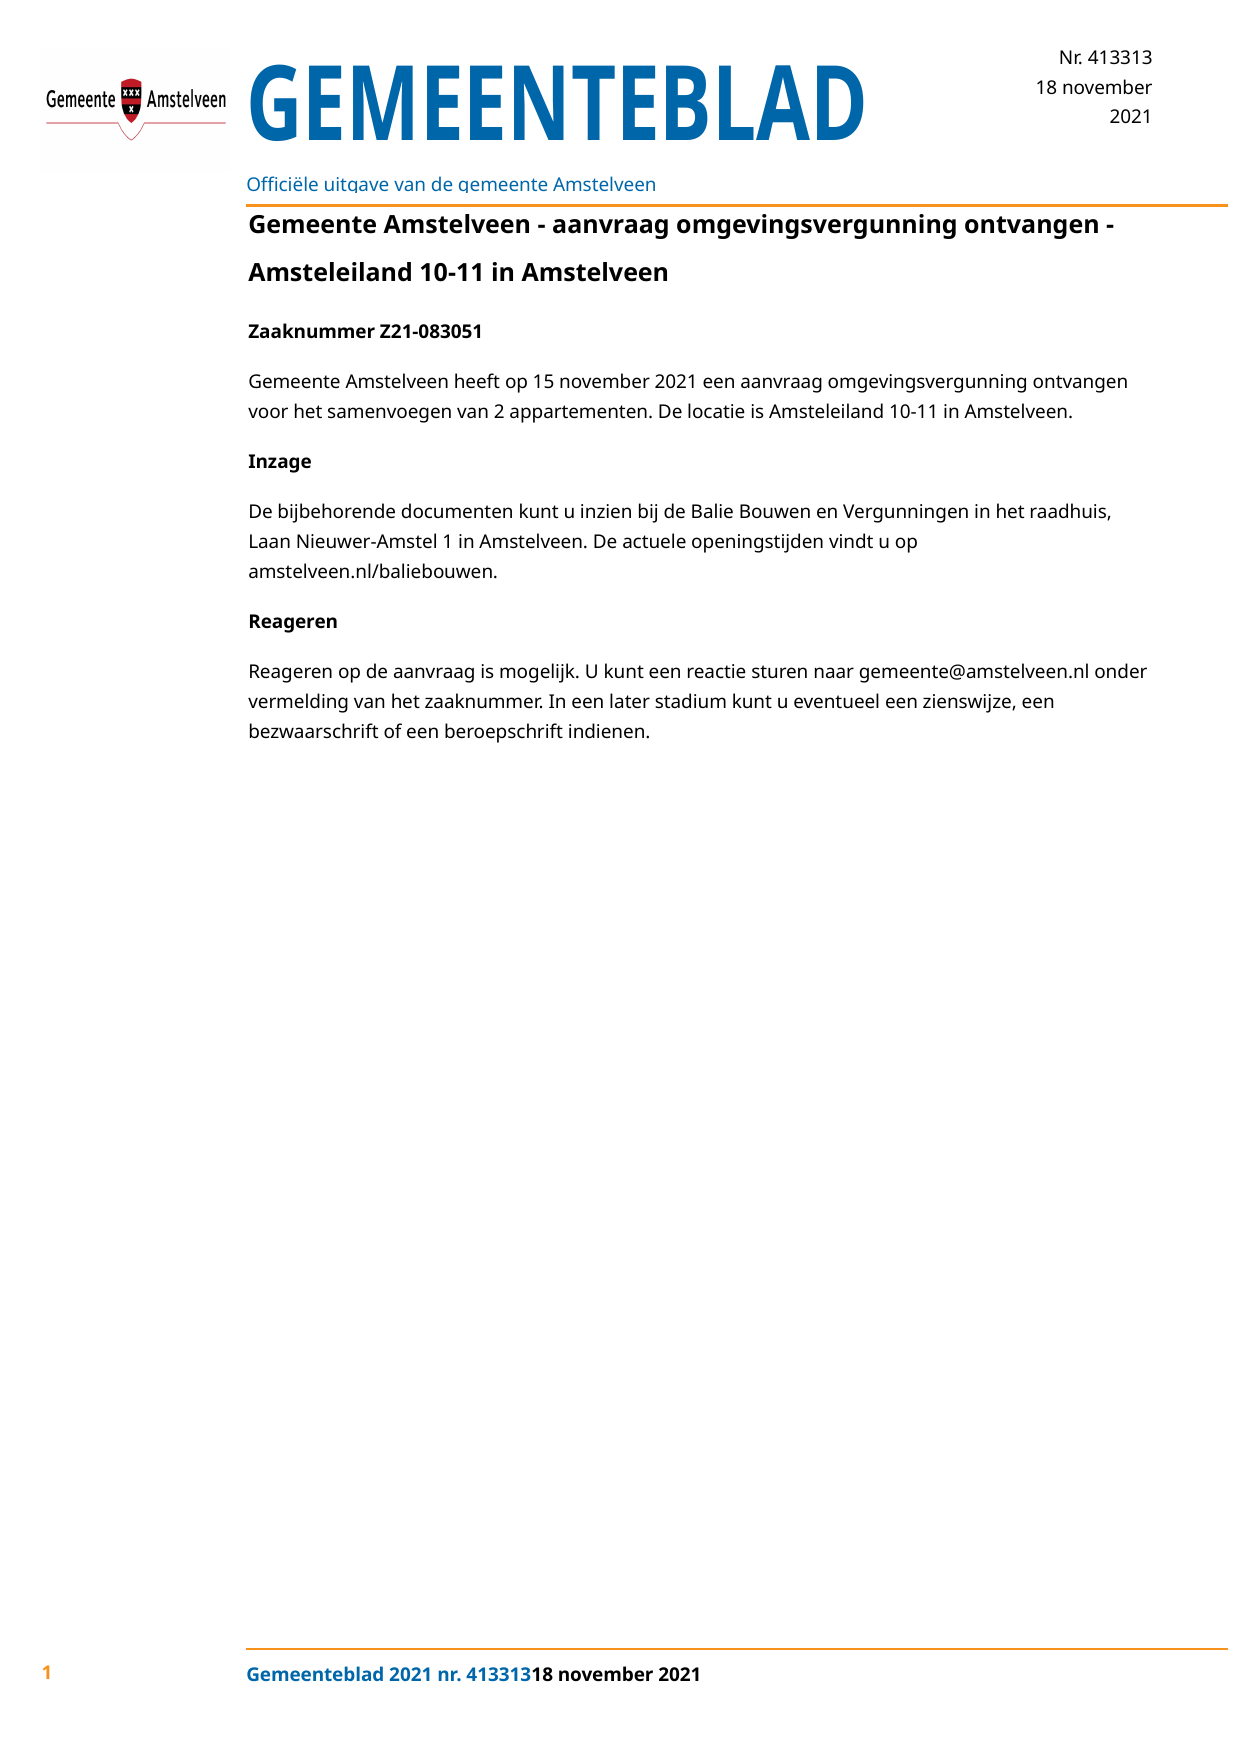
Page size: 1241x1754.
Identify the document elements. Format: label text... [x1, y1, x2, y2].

text De bijbehorende documenten kunt u inzien bij de Balie Bouwen en Vergunningen in het raadhuis, Laan Nieuwer-Amstel 1 in Amstelveen. De actuele openingstijden vindt u op amstelveen.nl/baliebouwen. [248, 499, 1152, 584]
text Gemeente Amstelveen - aanvraag omgevingsvergunning ontvangen - Amsteleiland 10-11 in Amstelveen [248, 207, 1152, 288]
text Inzage [248, 448, 1152, 474]
text Gemeente Amstelveen heeft op 15 november 2021 een aanvraag omgevingsvergunning ontvangen voor het samenvoegen van 2 appartementen. De locatie is Amsteleiland 10-11 in Amstelveen. [248, 368, 1152, 424]
text Reageren [248, 608, 1152, 634]
text Reageren op de aanvraag is mogelijk. U kunt een reactie sturen naar gemeente@amstelveen.nl onder vermelding van het zaaknummer. In een later stadium kunt u eventueel een zienswijze, een bezwaarschrift of een beroepschrift indienen. [248, 659, 1152, 744]
text Zaaknummer Z21-083051 [248, 318, 1152, 344]
picture [41, 47, 231, 172]
